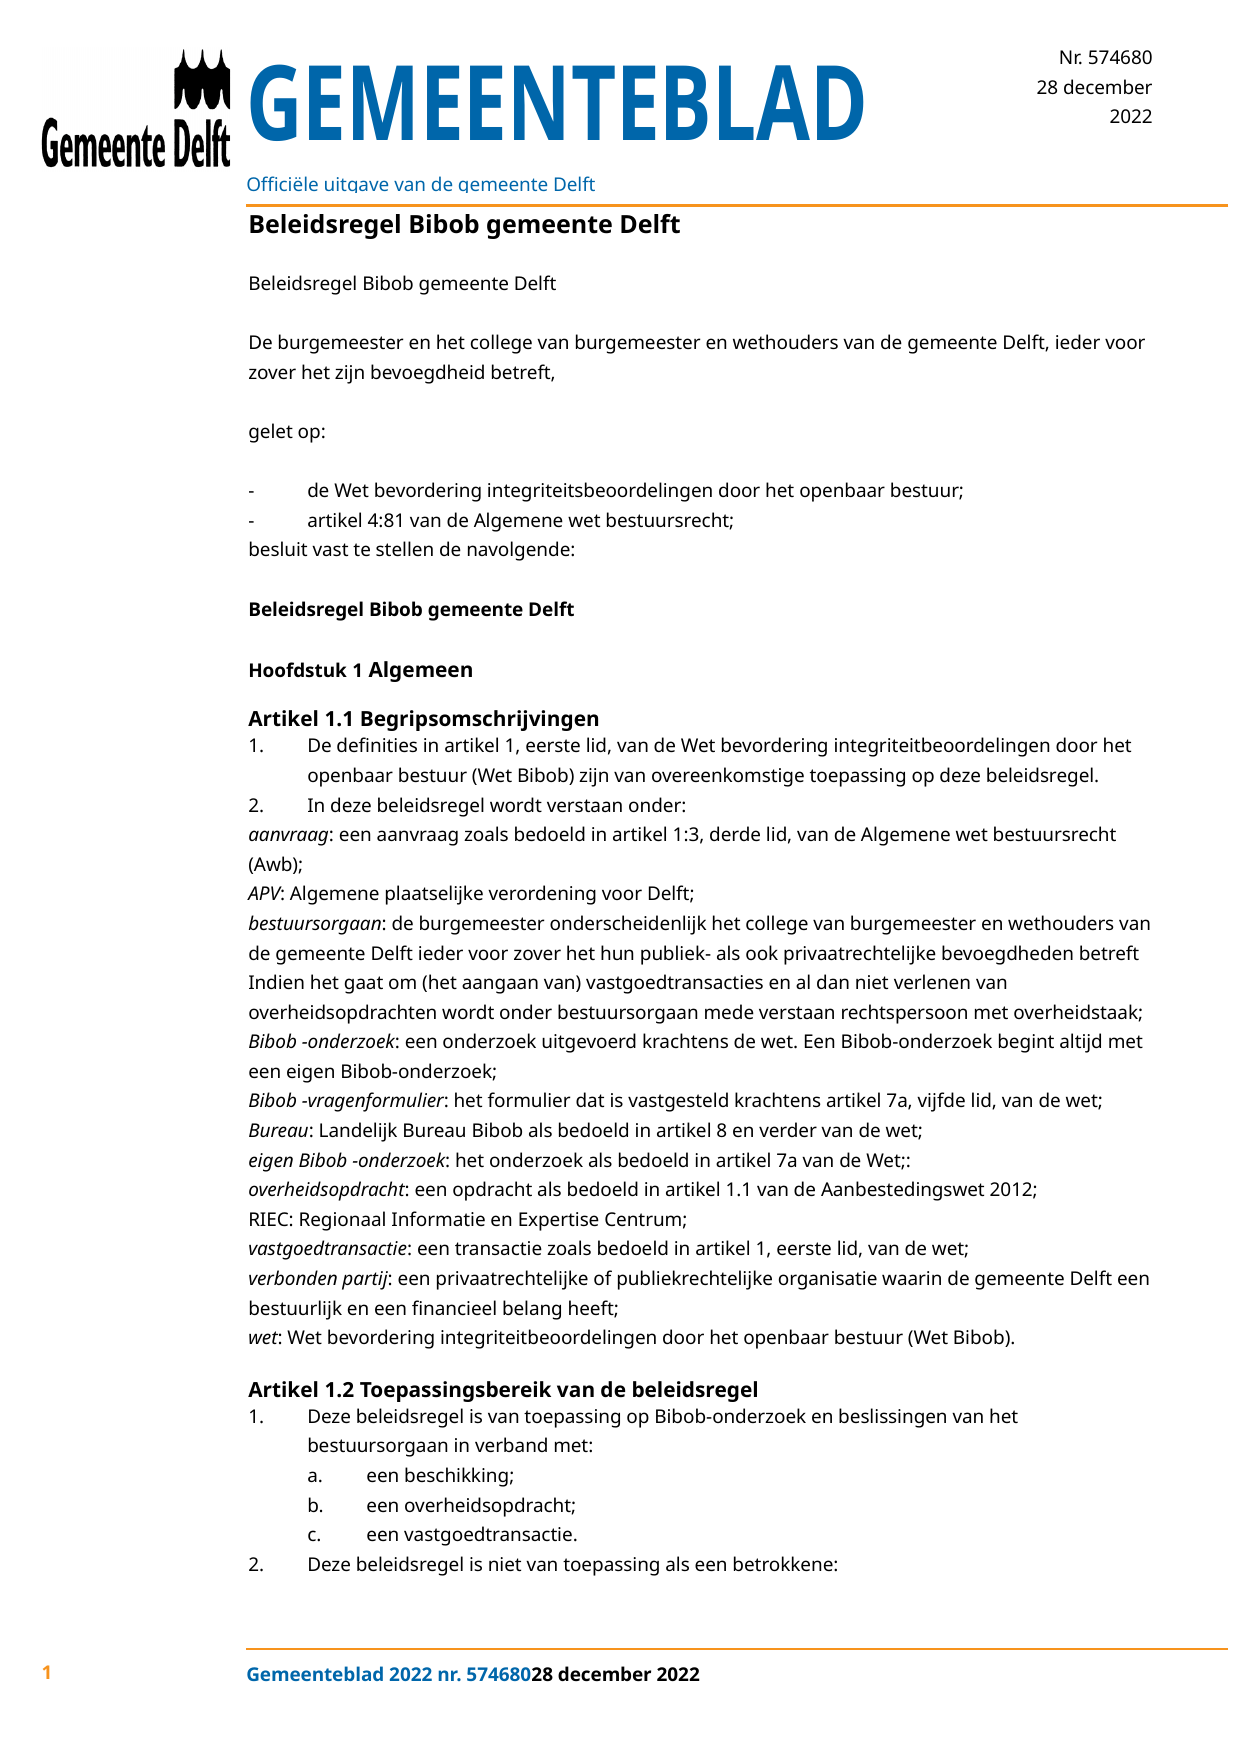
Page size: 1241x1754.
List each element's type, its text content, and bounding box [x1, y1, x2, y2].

list een beschikking; [307, 1462, 1152, 1488]
text Beleidsregel Bibob gemeente Delft [248, 207, 1152, 241]
text Bureau: Landelijk Bureau Bibob als bedoeld in artikel 8 en verder van de wet; [248, 1117, 1152, 1143]
text Bibob -onderzoek: een onderzoek uitgevoerd krachtens de wet. Een Bibob-onderzoek begint altijd met een eigen Bibob-onderzoek; [248, 1028, 1152, 1084]
list De definities in artikel 1, eerste lid, van de Wet bevordering integriteitbeoordelingen door het openbaar bestuur (Wet Bibob) zijn van overeenkomstige toepassing op deze beleidsregel. [248, 733, 1152, 788]
text besluit vast te stellen de navolgende: [248, 537, 1152, 562]
text eigen Bibob -onderzoek: het onderzoek als bedoeld in artikel 7a van de Wet;: [248, 1147, 1152, 1172]
text Artikel 1.2 Toepassingsbereik van de beleidsregel [248, 1375, 1152, 1403]
text Artikel 1.1 Begripsomschrijvingen [248, 704, 1152, 733]
text Beleidsregel Bibob gemeente Delft [248, 596, 1152, 621]
text gelet op: [248, 418, 1152, 444]
text verbonden partij: een privaatrechtelijke of publiekrechtelijke organisatie waarin de gemeente Delft een bestuurlijk en een financieel belang heeft; [248, 1265, 1152, 1320]
list Deze beleidsregel is niet van toepassing als een betrokkene: [248, 1551, 1152, 1577]
text wet: Wet bevordering integriteitbeoordelingen door het openbaar bestuur (Wet Bibob). [248, 1324, 1152, 1350]
text bestuursorgaan: de burgemeester onderscheidenlijk het college van burgemeester en wethouders van de gemeente Delft ieder voor zover het hun publiek- als ook privaatrechtelijke bevoegdheden betreft Indien het gaat om (het aangaan van) vastgoedtransacties en al dan niet verlenen van overheidsopdrachten wordt onder bestuursorgaan mede verstaan rechtspersoon met overheidstaak; [248, 910, 1152, 1024]
list een overheidsopdracht; [307, 1492, 1152, 1518]
text Hoofdstuk 1 Algemeen [248, 655, 1152, 683]
list In deze beleidsregel wordt verstaan onder: [248, 792, 1152, 817]
picture [41, 47, 231, 172]
text aanvraag: een aanvraag zoals bedoeld in artikel 1:3, derde lid, van de Algemene wet bestuursrecht (Awb); [248, 821, 1152, 877]
text Beleidsregel Bibob gemeente Delft [248, 270, 1152, 296]
list de Wet bevordering integriteitsbeoordelingen door het openbaar bestuur; [248, 477, 1152, 503]
text APV: Algemene plaatselijke verordening voor Delft; [248, 881, 1152, 906]
text overheidsopdracht: een opdracht als bedoeld in artikel 1.1 van de Aanbestedingswet 2012; [248, 1176, 1152, 1202]
text De burgemeester en het college van burgemeester en wethouders van de gemeente Delft, ieder voor zover het zijn bevoegdheid betreft, [248, 329, 1152, 385]
text RIEC: Regionaal Informatie en Expertise Centrum; [248, 1206, 1152, 1232]
list een vastgoedtransactie. [307, 1521, 1152, 1547]
text Bibob -vragenformulier: het formulier dat is vastgesteld krachtens artikel 7a, vijfde lid, van de wet; [248, 1088, 1152, 1113]
list artikel 4:81 van de Algemene wet bestuursrecht; [248, 507, 1152, 533]
list Deze beleidsregel is van toepassing op Bibob-onderzoek en beslissingen van het bestuursorgaan in verband met: [248, 1403, 1152, 1458]
text vastgoedtransactie: een transactie zoals bedoeld in artikel 1, eerste lid, van de wet; [248, 1236, 1152, 1261]
